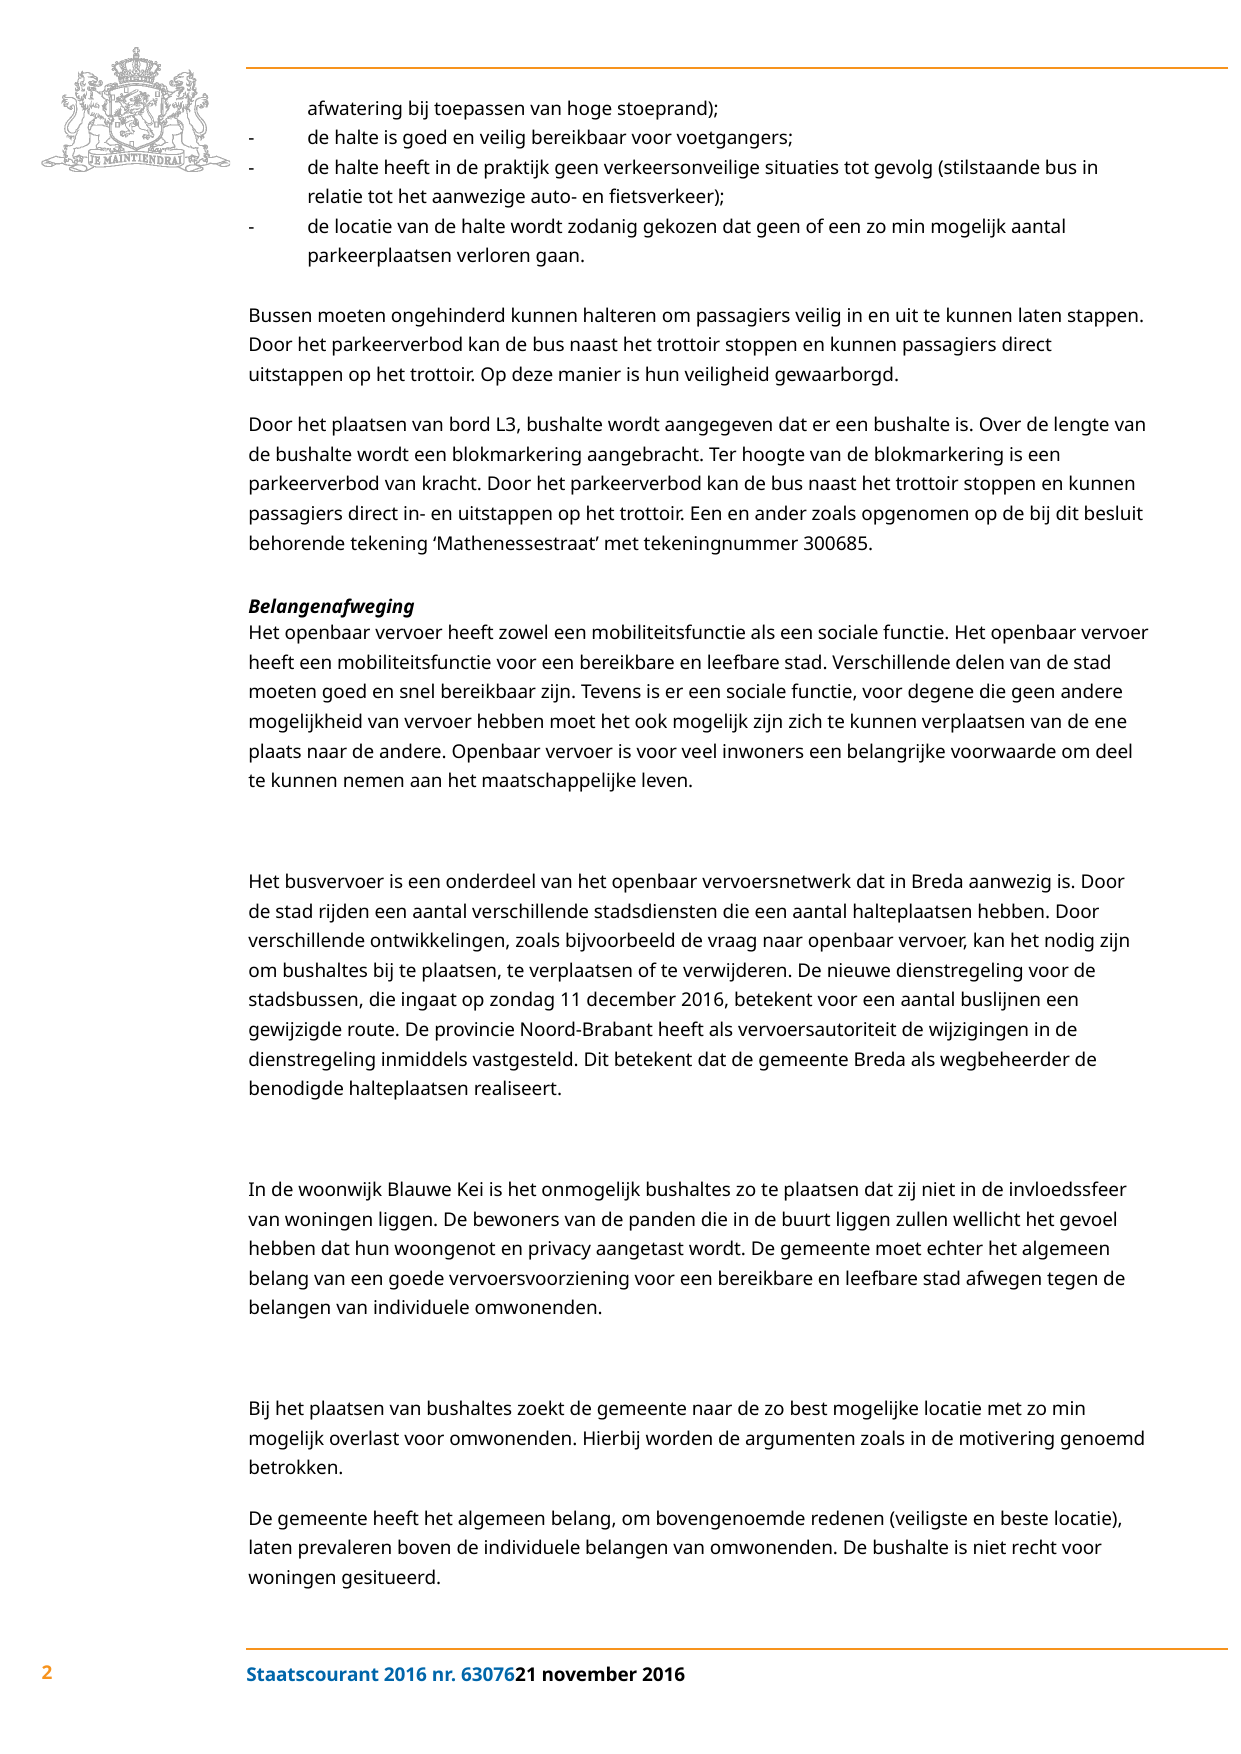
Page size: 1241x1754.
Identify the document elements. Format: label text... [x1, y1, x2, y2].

text Bussen moeten ongehinderd kunnen halteren om passagiers veilig in en uit te kunnen laten stappen. Door het parkeerverbod kan de bus naast het trottoir stoppen en kunnen passagiers direct uitstappen op het trottoir. Op deze manier is hun veiligheid gewaarborgd. [248, 302, 1152, 387]
text Het openbaar vervoer heeft zowel een mobiliteitsfunctie als een sociale functie. Het openbaar vervoer heeft een mobiliteitsfunctie voor een bereikbare en leefbare stad. Verschillende delen van de stad moeten goed en snel bereikbaar zijn. Tevens is er een sociale functie, voor degene die geen andere mogelijkheid van vervoer hebben moet het ook mogelijk zijn zich te kunnen verplaatsen van de ene plaats naar de andere. Openbaar vervoer is voor veel inwoners een belangrijke voorwaarde om deel te kunnen nemen aan het maatschappelijke leven. [248, 619, 1152, 793]
list de halte heeft in de praktijk geen verkeersonveilige situaties tot gevolg (stilstaande bus in relatie tot het aanwezige auto- en fietsverkeer); [248, 154, 1152, 209]
list afwatering bij toepassen van hoge stoeprand); [248, 95, 1152, 121]
text In de woonwijk Blauwe Kei is het onmogelijk bushaltes zo te plaatsen dat zij niet in de invloedssfeer van woningen liggen. De bewoners van de panden die in de buurt liggen zullen wellicht het gevoel hebben dat hun woongenot en privacy aangetast wordt. De gemeente moet echter het algemeen belang van een goede vervoersvoorziening voor een bereikbare en leefbare stad afwegen tegen de belangen van individuele omwonenden. [248, 1176, 1152, 1320]
text Belangenafweging [248, 594, 1152, 619]
text Het busvervoer is een onderdeel van het openbaar vervoersnetwerk dat in Breda aanwezig is. Door de stad rijden een aantal verschillende stadsdiensten die een aantal halteplaatsen hebben. Door verschillende ontwikkelingen, zoals bijvoorbeeld de vraag naar openbaar vervoer, kan het nodig zijn om bushaltes bij te plaatsen, te verplaatsen of te verwijderen. De nieuwe dienstregeling voor de stadsbussen, die ingaat op zondag 11 december 2016, betekent voor een aantal buslijnen een gewijzigde route. De provincie Noord-Brabant heeft als vervoersautoriteit de wijzigingen in de dienstregeling inmiddels vastgesteld. Dit betekent dat de gemeente Breda als wegbeheerder de benodigde halteplaatsen realiseert. [248, 868, 1152, 1101]
picture [41, 47, 231, 172]
text De gemeente heeft het algemeen belang, om bovengenoemde redenen (veiligste en beste locatie), laten prevaleren boven de individuele belangen van omwonenden. De bushalte is niet recht voor woningen gesitueerd. [248, 1505, 1152, 1590]
text Door het plaatsen van bord L3, bushalte wordt aangegeven dat er een bushalte is. Over de lengte van de bushalte wordt een blokmarkering aangebracht. Ter hoogte van de blokmarkering is een parkeerverbod van kracht. Door het parkeerverbod kan de bus naast het trottoir stoppen en kunnen passagiers direct in- en uitstappen op het trottoir. Een en ander zoals opgenomen op de bij dit besluit behorende tekening ‘Mathenessestraat’ met tekeningnummer 300685. [248, 411, 1152, 556]
text Bij het plaatsen van bushaltes zoekt de gemeente naar de zo best mogelijke locatie met zo min mogelijk overlast voor omwonenden. Hierbij worden de argumenten zoals in de motivering genoemd betrokken. [248, 1395, 1152, 1480]
list de halte is goed en veilig bereikbaar voor voetgangers; [248, 124, 1152, 150]
list de locatie van de halte wordt zodanig gekozen dat geen of een zo min mogelijk aantal parkeerplaatsen verloren gaan. [248, 213, 1152, 268]
